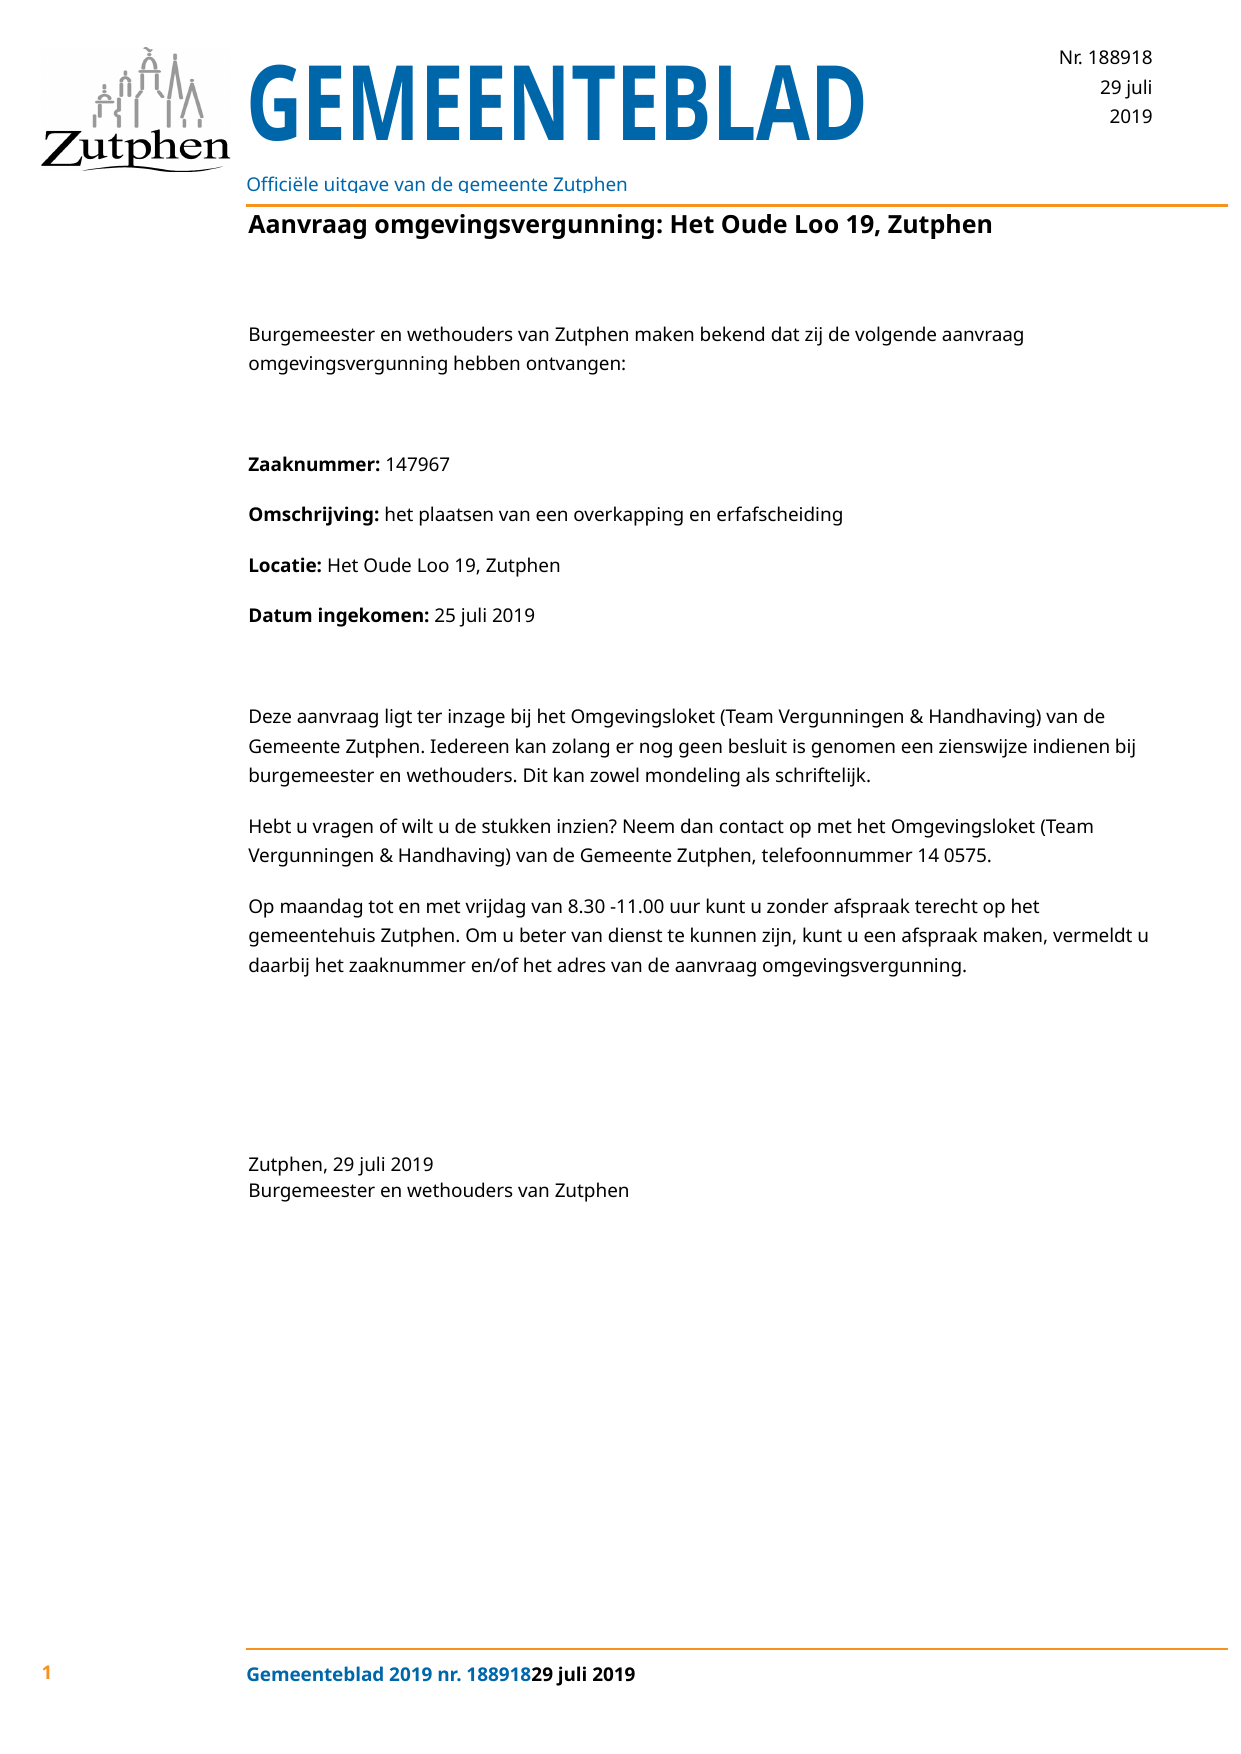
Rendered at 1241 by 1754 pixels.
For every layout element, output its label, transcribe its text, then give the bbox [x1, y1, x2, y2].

text Omschrijving: het plaatsen van een overkapping en erfafscheiding [248, 502, 1152, 527]
text Op maandag tot en met vrijdag van 8.30 -11.00 uur kunt u zonder afspraak terecht op het gemeentehuis Zutphen. Om u beter van dienst te kunnen zijn, kunt u een afspraak maken, vermeldt u daarbij het zaaknummer en/of het adres van de aanvraag omgevingsvergunning. [248, 893, 1152, 978]
text Deze aanvraag ligt ter inzage bij het Omgevingsloket (Team Vergunningen & Handhaving) van de Gemeente Zutphen. Iedereen kan zolang er nog geen besluit is genomen een zienswijze indienen bij burgemeester en wethouders. Dit kan zowel mondeling als schriftelijk. [248, 703, 1152, 788]
text Datum ingekomen: 25 juli 2019 [248, 602, 1152, 628]
picture [41, 47, 231, 172]
text Aanvraag omgevingsvergunning: Het Oude Loo 19, Zutphen [248, 207, 1152, 241]
text Locatie: Het Oude Loo 19, Zutphen [248, 552, 1152, 578]
text Zutphen, 29 juli 2019 [248, 1151, 1152, 1177]
text Burgemeester en wethouders van Zutphen maken bekend dat zij de volgende aanvraag omgevingsvergunning hebben ontvangen: [248, 321, 1152, 376]
text Zaaknummer: 147967 [248, 451, 1152, 477]
text Hebt u vragen of wilt u de stukken inzien? Neem dan contact op met het Omgevingsloket (Team Vergunningen & Handhaving) van de Gemeente Zutphen, telefoonnummer 14 0575. [248, 813, 1152, 868]
text Burgemeester en wethouders van Zutphen [248, 1177, 1152, 1202]
